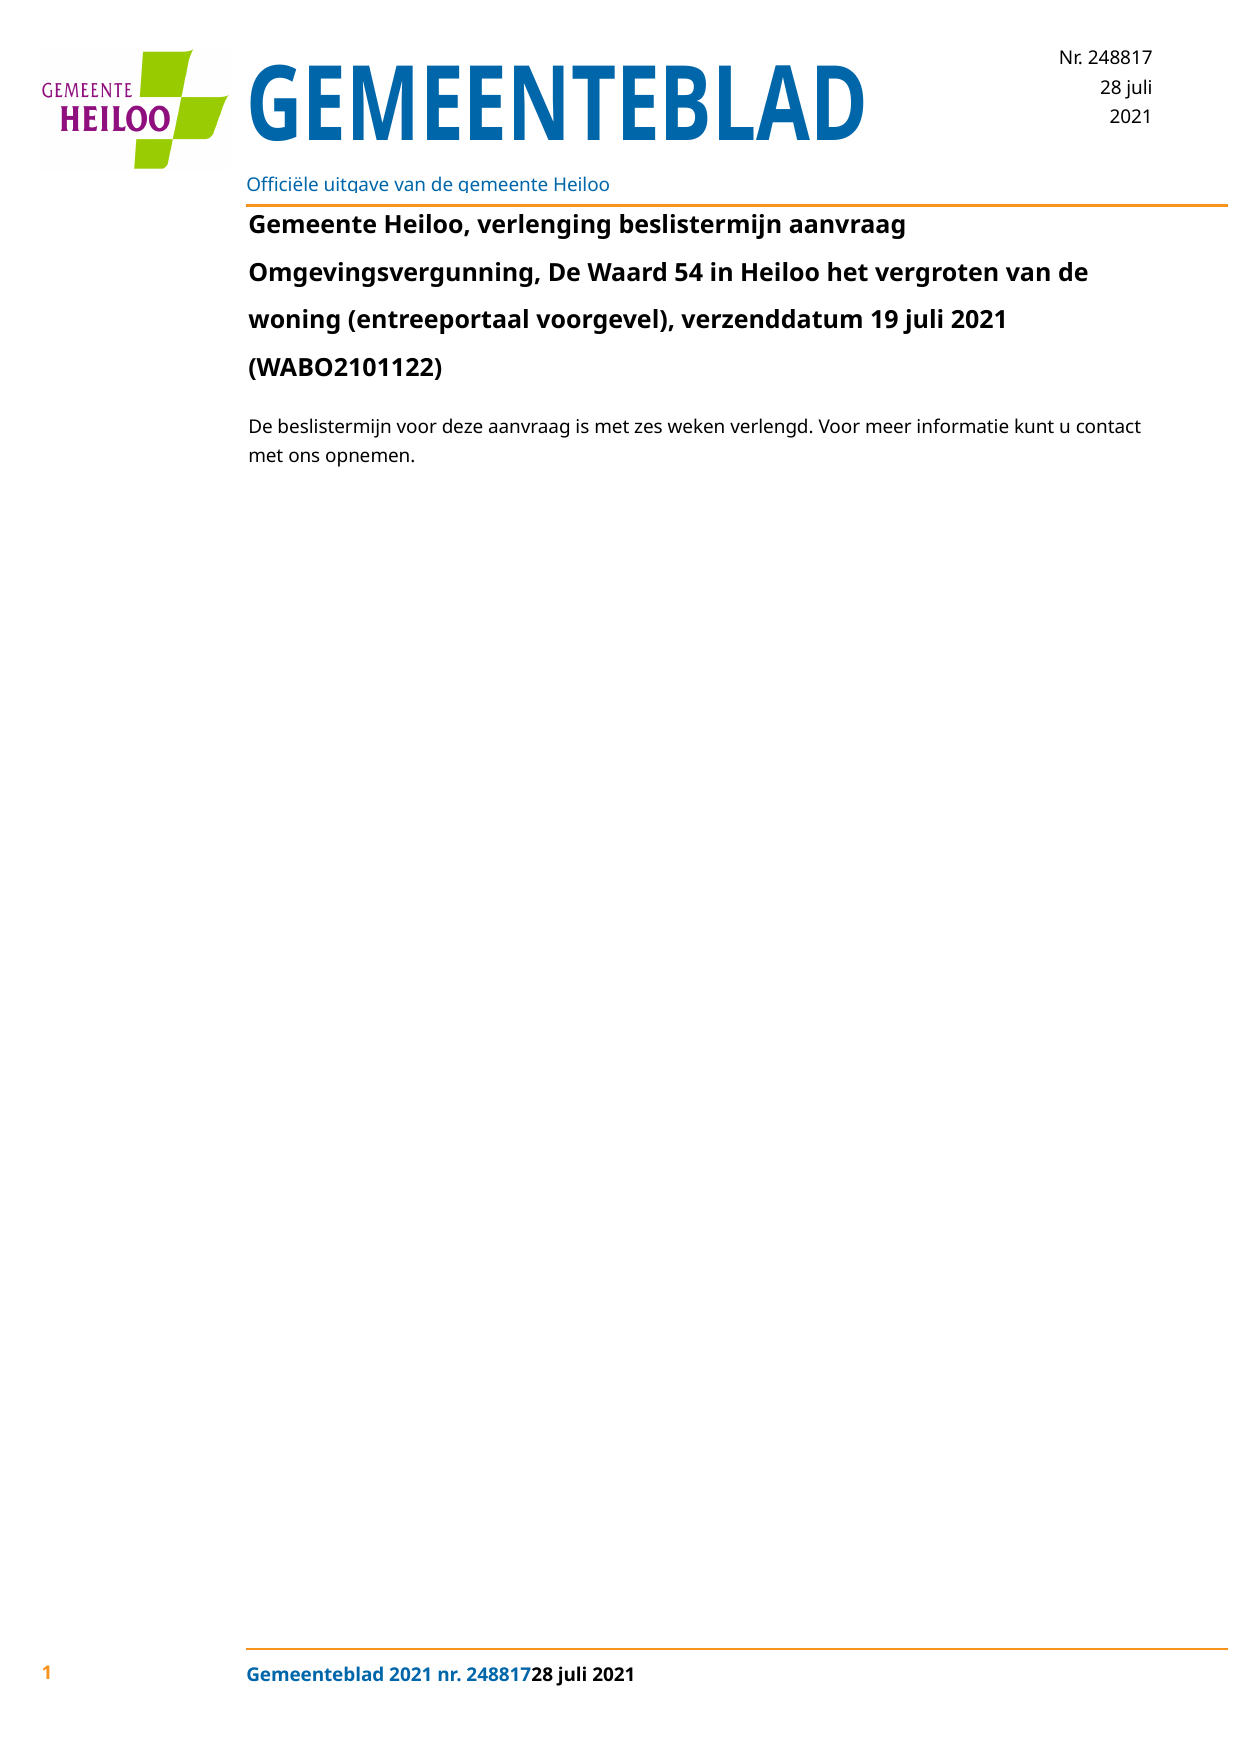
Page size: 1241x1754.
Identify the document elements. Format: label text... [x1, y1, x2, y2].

text De beslistermijn voor deze aanvraag is met zes weken verlengd. Voor meer informatie kunt u contact met ons opnemen. [248, 413, 1152, 468]
picture [41, 47, 231, 172]
text Gemeente Heiloo, verlenging beslistermijn aanvraag Omgevingsvergunning, De Waard 54 in Heiloo het vergroten van de woning (entreeportaal voorgevel), verzenddatum 19 juli 2021 (WABO2101122) [248, 207, 1152, 384]
